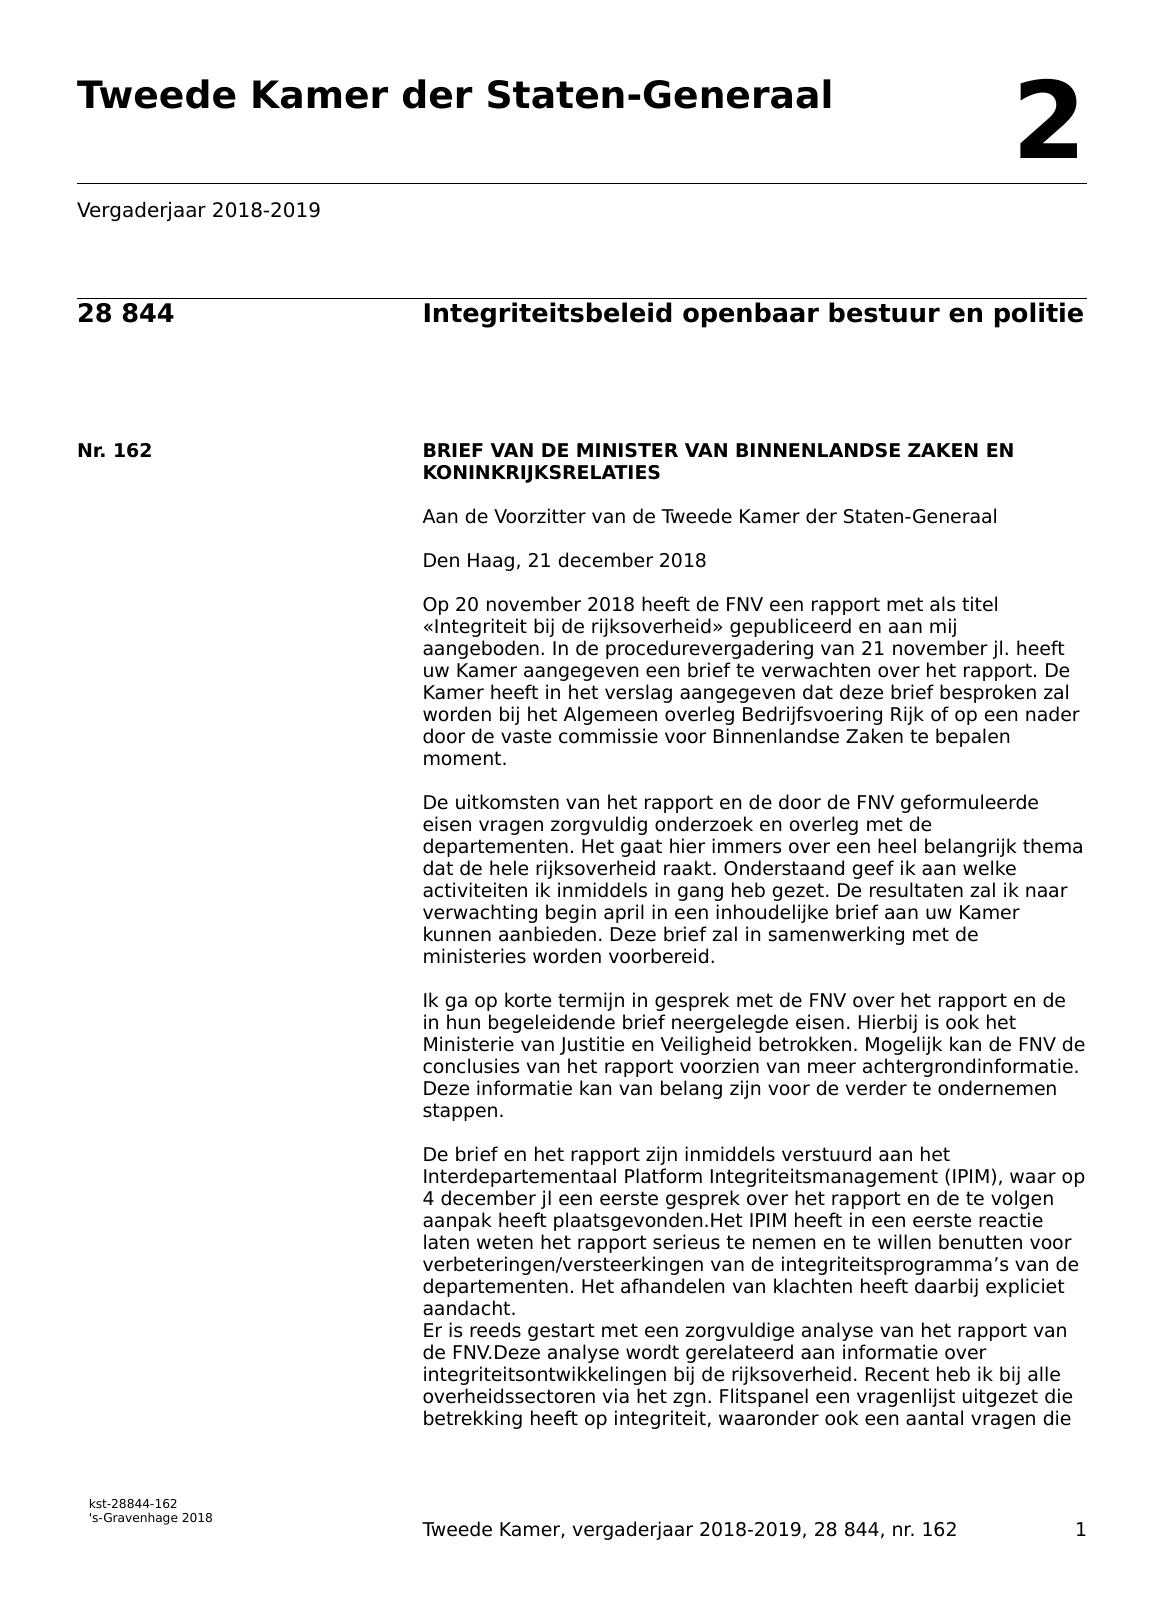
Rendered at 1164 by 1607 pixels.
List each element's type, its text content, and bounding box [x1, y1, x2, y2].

table_header 2 [886, 59, 1087, 183]
text kst-28844-162 [88, 1497, 323, 1511]
text 's-Gravenhage 2018 [88, 1511, 323, 1525]
table_cell Vergaderjaar 2018-2019 [77, 184, 1087, 298]
text Ik ga op korte termijn in gesprek met de FNV over het rapport en de in hun begeleidende brief neergelegde eisen. Hierbij is ook het Ministerie van Justitie en Veiligheid betrokken. Mogelijk kan de FNV de conclusies van het rapport voorzien van meer achtergrondinformatie. Deze informatie kan van belang zijn voor de verder te ondernemen stappen. [422, 990, 1087, 1122]
text Aan de Voorzitter van de Tweede Kamer der Staten-Generaal [422, 506, 1087, 528]
text De uitkomsten van het rapport en de door de FNV geformuleerde eisen vragen zorgvuldig onderzoek en overleg met de departementen. Het gaat hier immers over een heel belangrijk thema dat de hele rijksoverheid raakt. Onderstaand geef ik aan welke activiteiten ik inmiddels in gang heb gezet. De resultaten zal ik naar verwachting begin april in een inhoudelijke brief aan uw Kamer kunnen aanbieden. Deze brief zal in samenwerking met de ministeries worden voorbereid. [422, 792, 1087, 968]
text De brief en het rapport zijn inmiddels verstuurd aan het Interdepartementaal Platform Integriteitsmanagement (IPIM), waar op 4 december jl een eerste gesprek over het rapport en de te volgen aanpak heeft plaatsgevonden.Het IPIM heeft in een eerste reactie laten weten het rapport serieus te nemen en te willen benutten voor verbeteringen/versteerkingen van de integriteitsprogramma’s van de departementen. Het afhandelen van klachten heeft daarbij expliciet aandacht. [422, 1144, 1087, 1320]
text Er is reeds gestart met een zorgvuldige analyse van het rapport van de FNV.Deze analyse wordt gerelateerd aan informatie over integriteitsontwikkelingen bij de rijksoverheid. Recent heb ik bij alle overheidssectoren via het zgn. Flitspanel een vragenlijst uitgezet die betrekking heeft op integriteit, waaronder ook een aantal vragen die [422, 1320, 1087, 1430]
subtitle 28 844 Integriteitsbeleid openbaar bestuur en politie [77, 299, 1087, 329]
text Op 20 november 2018 heeft de FNV een rapport met als titel «Integriteit bij de rijksoverheid» gepubliceerd en aan mij aangeboden. In de procedurevergadering van 21 november jl. heeft uw Kamer aangegeven een brief te verwachten over het rapport. De Kamer heeft in het verslag aangegeven dat deze brief besproken zal worden bij het Algemeen overleg Bedrijfsvoering Rijk of op een nader door de vaste commissie voor Binnenlandse Zaken te bepalen moment. [422, 594, 1087, 770]
subtitle Nr. 162 BRIEF VAN DE MINISTER VAN BINNENLANDSE ZAKEN EN KONINKRIJKSRELATIES [77, 440, 1087, 484]
table_header Tweede Kamer der Staten-Generaal [77, 59, 886, 183]
text Den Haag, 21 december 2018 [422, 550, 1087, 572]
